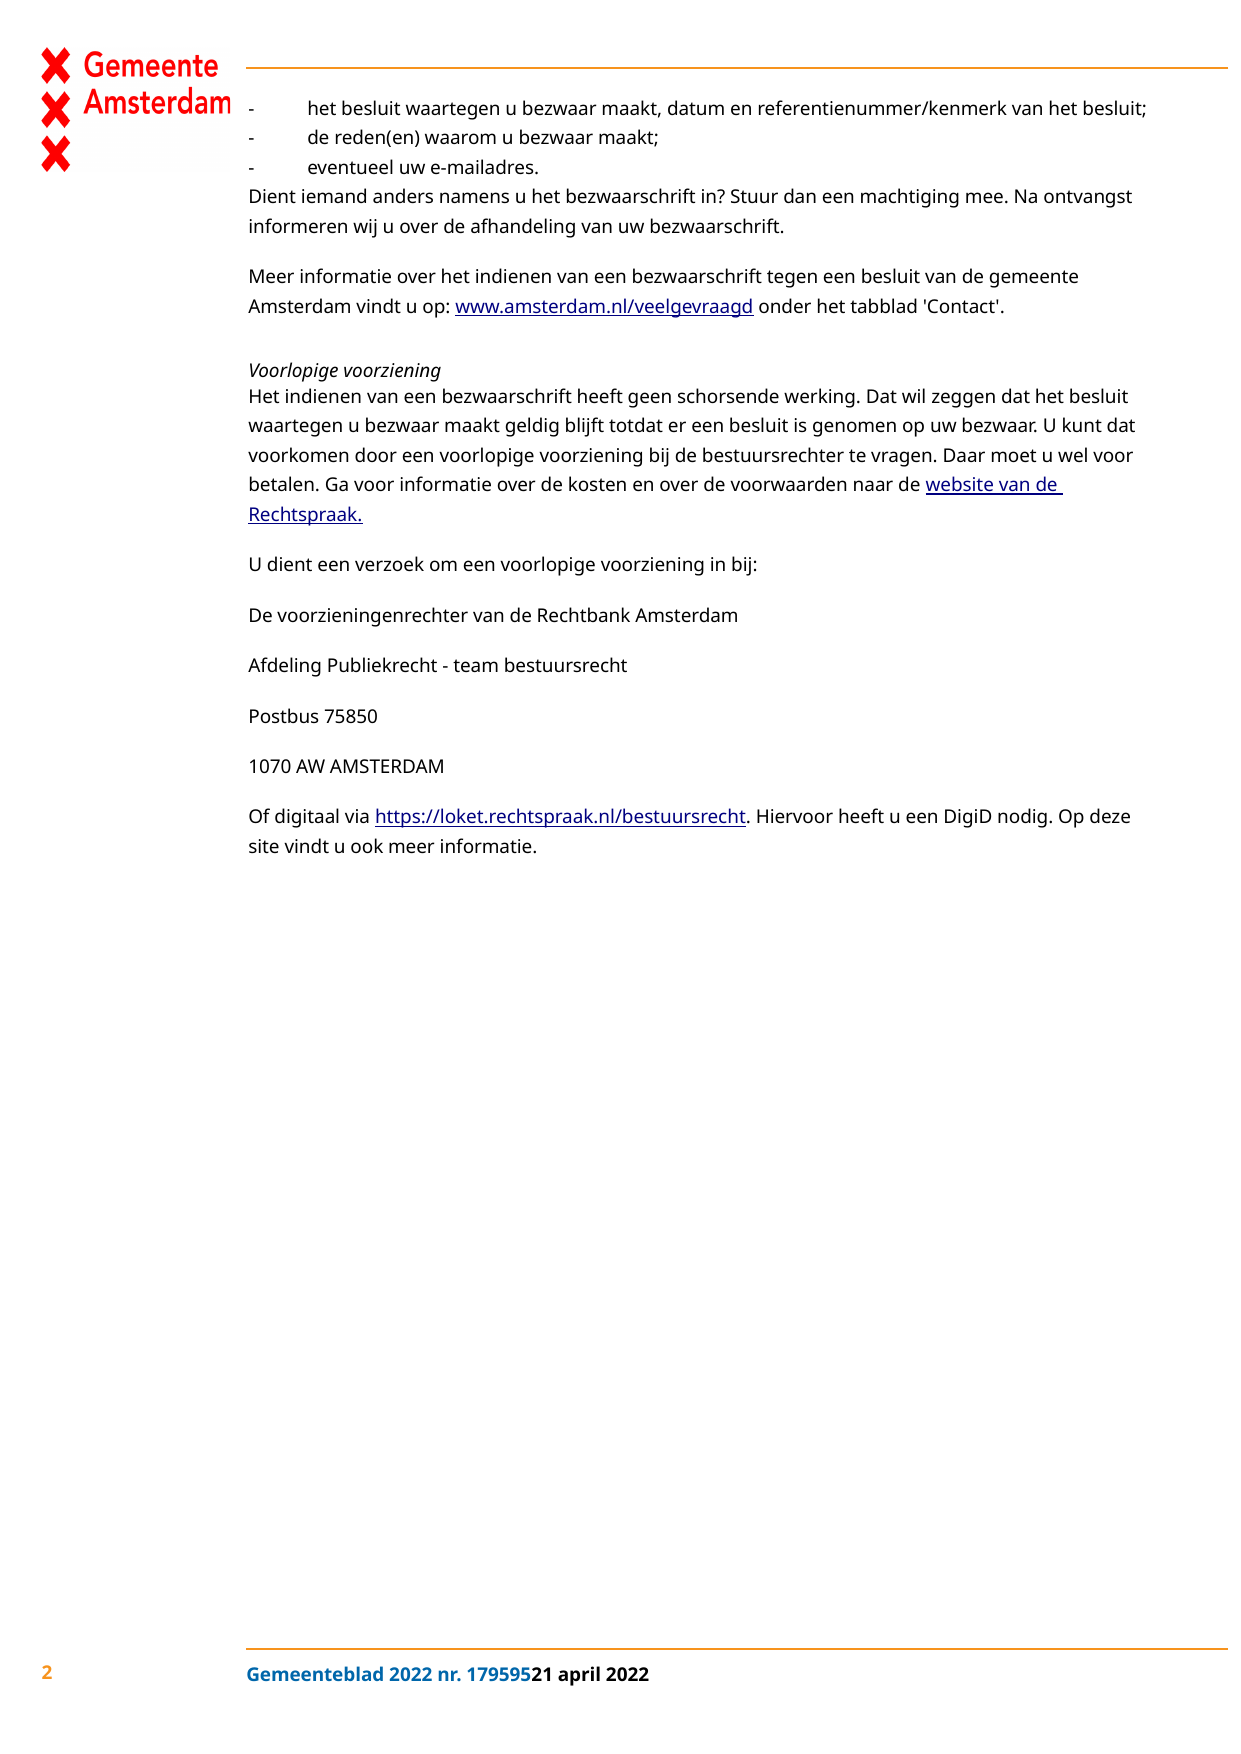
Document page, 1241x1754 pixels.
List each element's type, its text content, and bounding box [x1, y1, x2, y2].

text Of digitaal via https://loket.rechtspraak.nl/bestuursrecht. Hiervoor heeft u een DigiD nodig. Op deze site vindt u ook meer informatie. [248, 804, 1152, 859]
text U dient een verzoek om een voorlopige voorziening in bij: [248, 552, 1152, 577]
text Meer informatie over het indienen van een bezwaarschrift tegen een besluit van de gemeente Amsterdam vindt u op: www.amsterdam.nl/veelgevraagd onder het tabblad 'Contact'. [248, 263, 1152, 319]
list het besluit waartegen u bezwaar maakt, datum en referentienummer/kenmerk van het besluit; [248, 95, 1152, 121]
text Afdeling Publiekrecht - team bestuursrecht [248, 652, 1152, 678]
text Voorlopige voorziening [248, 357, 1152, 383]
text 1070 AW AMSTERDAM [248, 753, 1152, 779]
text De voorzieningenrechter van de Rechtbank Amsterdam [248, 602, 1152, 628]
text Het indienen van een bezwaarschrift heeft geen schorsende werking. Dat wil zeggen dat het besluit waartegen u bezwaar maakt geldig blijft totdat er een besluit is genomen op uw bezwaar. U kunt dat voorkomen door een voorlopige voorziening bij de bestuursrechter te vragen. Daar moet u wel voor betalen. Ga voor informatie over de kosten en over de voorwaarden naar de website van de Rechtspraak. [248, 383, 1152, 527]
list de reden(en) waarom u bezwaar maakt; [248, 124, 1152, 150]
text Postbus 75850 [248, 703, 1152, 728]
list eventueel uw e-mailadres. [248, 154, 1152, 180]
picture [41, 47, 231, 172]
text Dient iemand anders namens u het bezwaarschrift in? Stuur dan een machtiging mee. Na ontvangst informeren wij u over de afhandeling van uw bezwaarschrift. [248, 183, 1152, 239]
